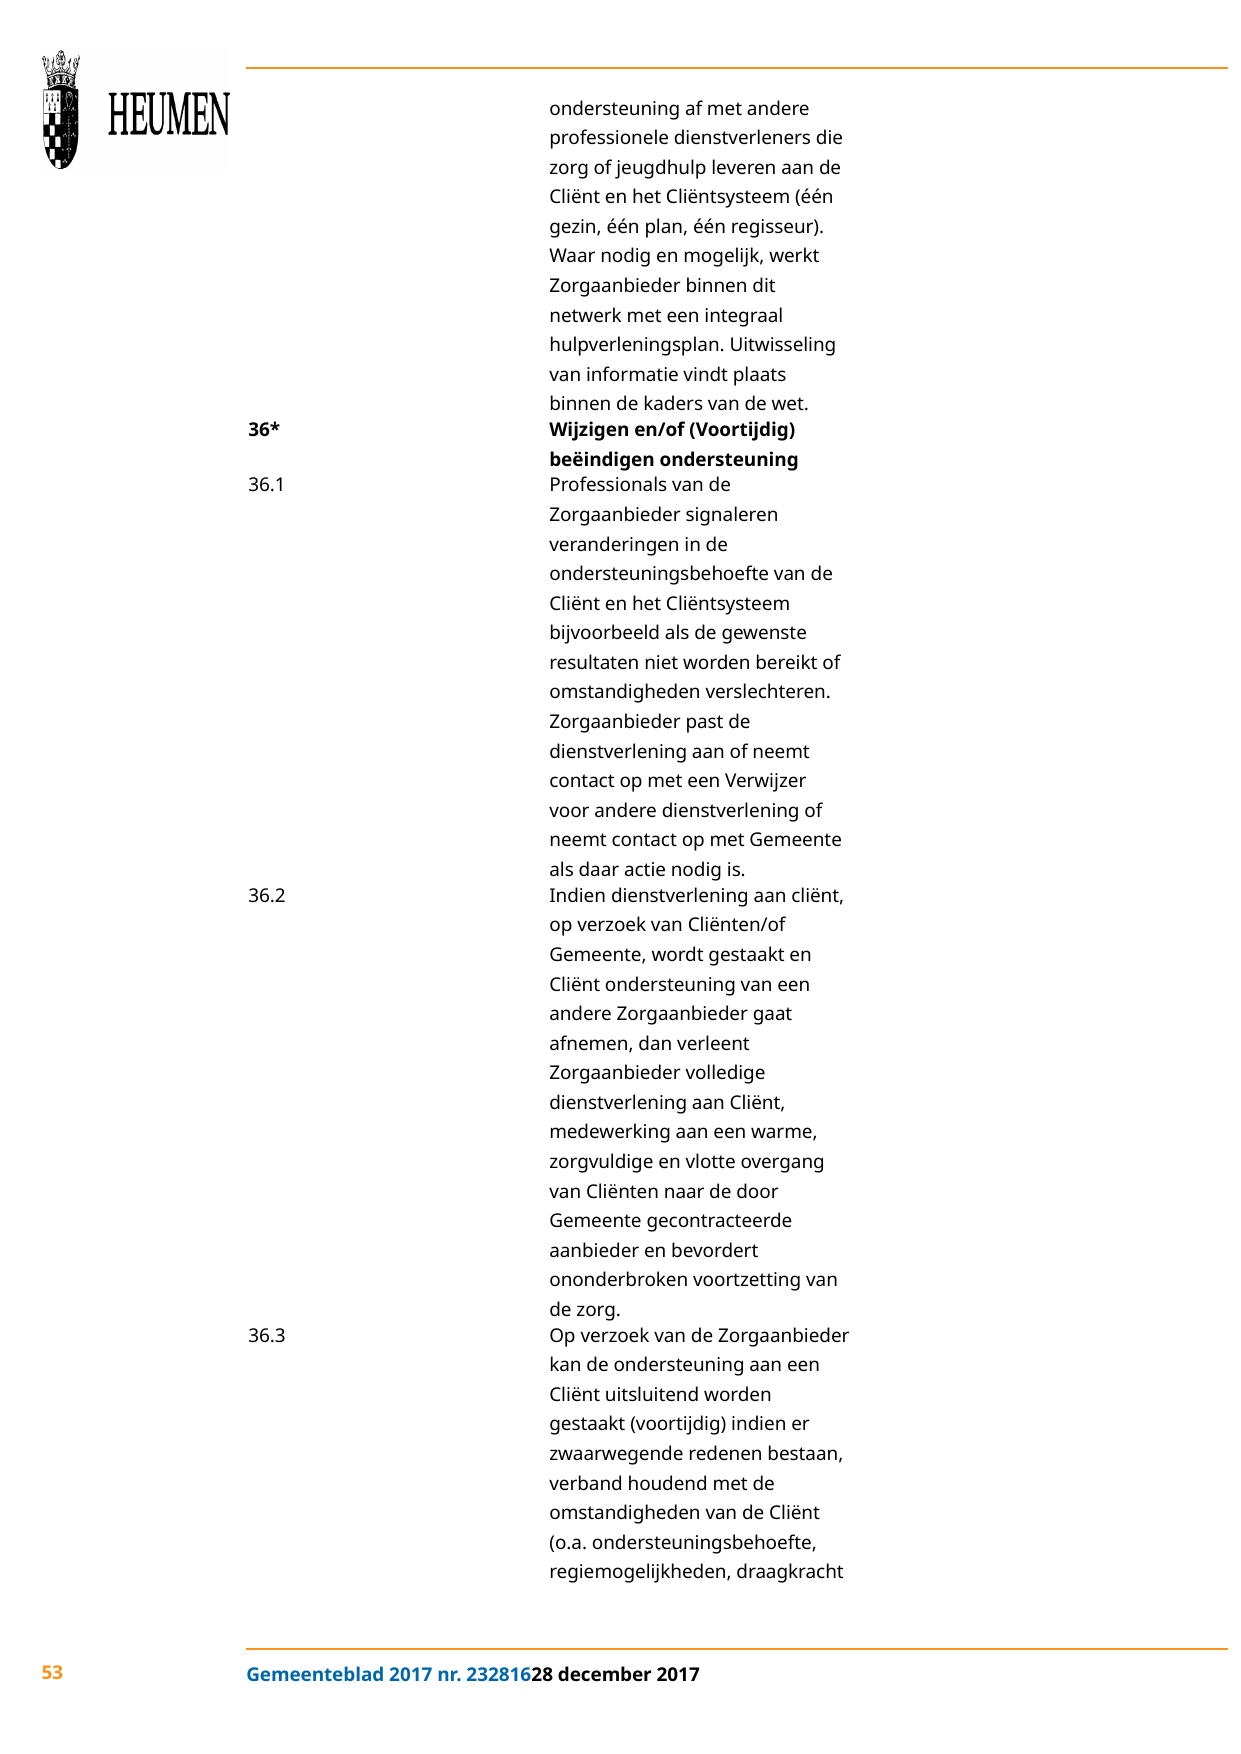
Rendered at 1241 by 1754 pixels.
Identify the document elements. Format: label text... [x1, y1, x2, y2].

table_cell [850, 882, 1152, 1322]
table_cell [850, 1322, 1152, 1584]
picture [41, 47, 231, 172]
table_cell [248, 95, 549, 416]
table_cell Professionals van de Zorgaanbieder signaleren veranderingen in de ondersteuningsbehoefte van de Cliënt en het Cliëntsysteem bijvoorbeeld als de gewenste resultaten niet worden bereikt of omstandigheden verslechteren. Zorgaanbieder past de dienstverlening aan of neemt contact op met een Verwijzer voor andere dienstverlening of neemt contact op met Gemeente als daar actie nodig is. [549, 472, 850, 882]
table_cell [850, 95, 1152, 416]
table_cell Wijzigen en/of (Voortijdig) beëindigen ondersteuning [549, 416, 850, 472]
table_cell 36* [248, 416, 549, 472]
table_cell [850, 472, 1152, 882]
table_cell Indien dienstverlening aan cliënt, op verzoek van Cliënten/of Gemeente, wordt gestaakt en Cliënt ondersteuning van een andere Zorgaanbieder gaat afnemen, dan verleent Zorgaanbieder volledige dienstverlening aan Cliënt, medewerking aan een warme, zorgvuldige en vlotte overgang van Cliënten naar de door Gemeente gecontracteerde aanbieder en bevordert ononderbroken voortzetting van de zorg. [549, 882, 850, 1322]
table_cell 36.3 [248, 1322, 549, 1584]
table_cell 36.1 [248, 472, 549, 882]
table_cell [850, 416, 1152, 472]
table_cell Op verzoek van de Zorgaanbieder kan de ondersteuning aan een Cliënt uitsluitend worden gestaakt (voortijdig) indien er zwaarwegende redenen bestaan, verband houdend met de omstandigheden van de Cliënt (o.a. ondersteuningsbehoefte, regiemogelijkheden, draagkracht [549, 1322, 850, 1584]
table_cell ondersteuning af met andere professionele dienstverleners die zorg of jeugdhulp leveren aan de Cliënt en het Cliëntsysteem (één gezin, één plan, één regisseur). Waar nodig en mogelijk, werkt Zorgaanbieder binnen dit netwerk met een integraal hulpverleningsplan. Uitwisseling van informatie vindt plaats binnen de kaders van de wet. [549, 95, 850, 416]
table_cell 36.2 [248, 882, 549, 1322]
